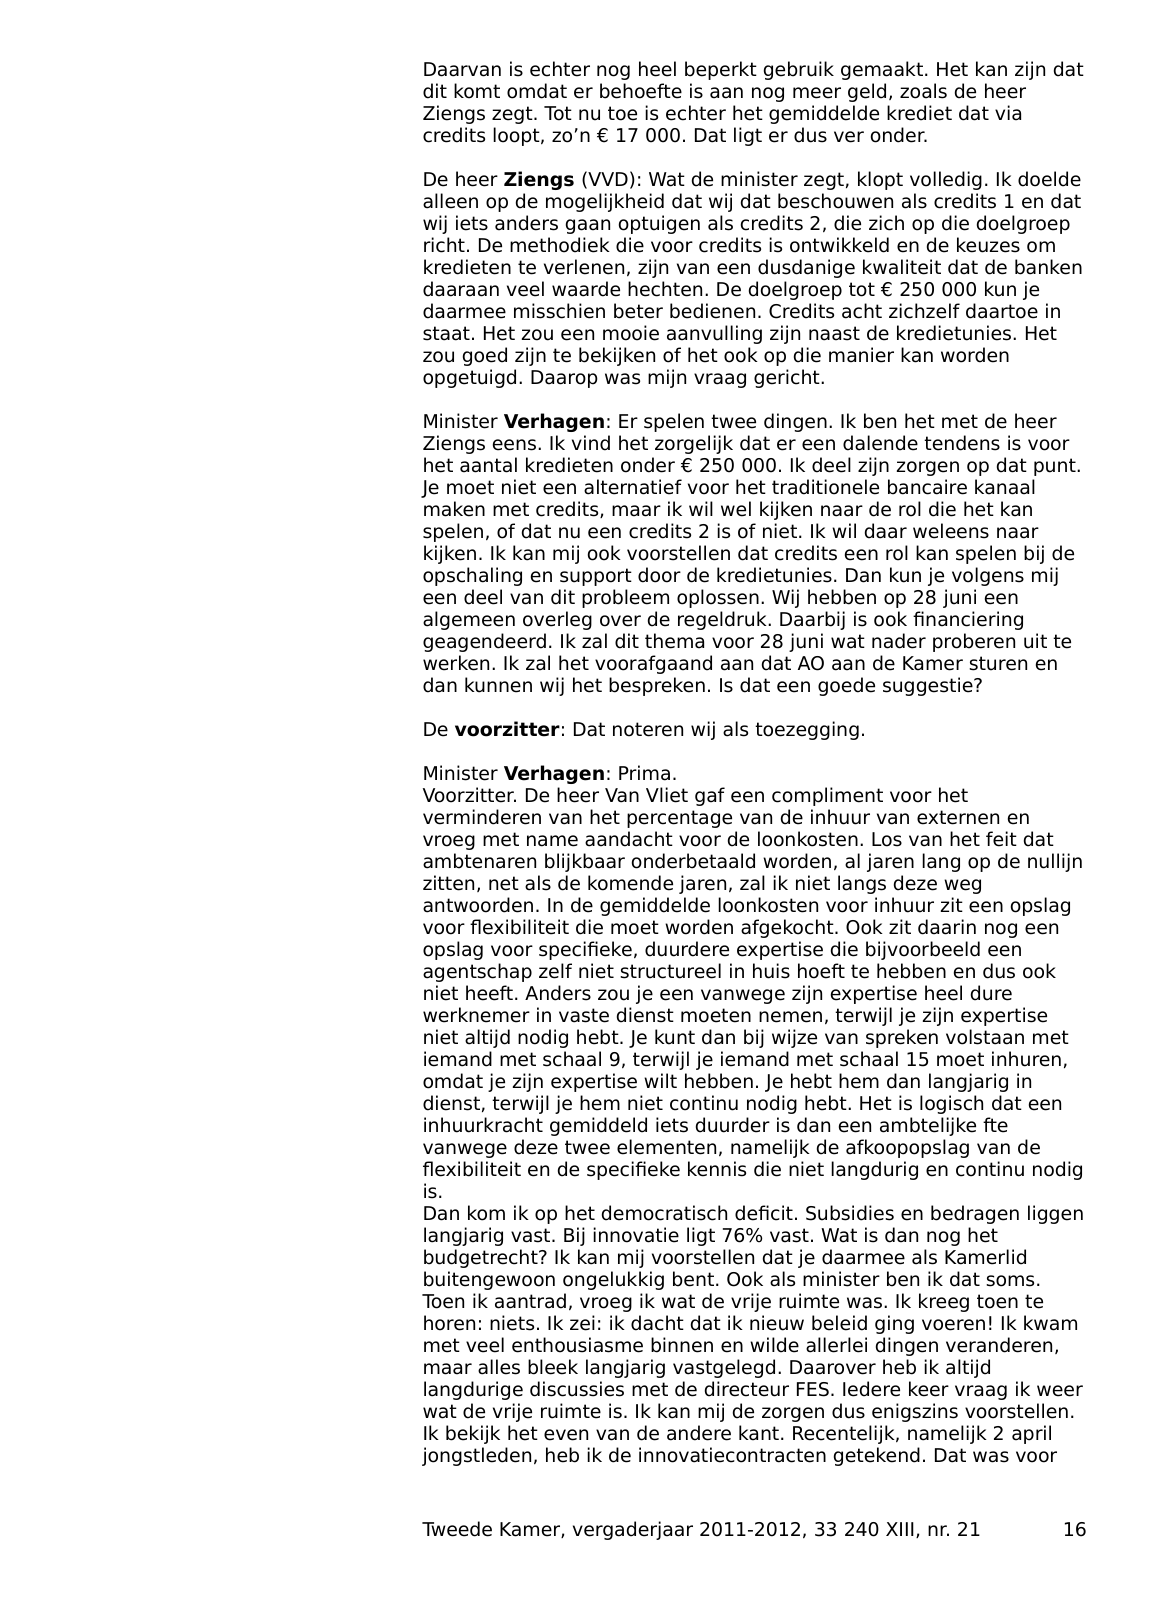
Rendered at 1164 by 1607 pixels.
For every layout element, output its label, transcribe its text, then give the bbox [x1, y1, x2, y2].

text Minister Verhagen: Prima. [422, 763, 1087, 785]
text Voorzitter. De heer Van Vliet gaf een compliment voor het verminderen van het percentage van de inhuur van externen en vroeg met name aandacht voor de loonkosten. Los van het feit dat ambtenaren blijkbaar onderbetaald worden, al jaren lang op de nullijn zitten, net als de komende jaren, zal ik niet langs deze weg antwoorden. In de gemiddelde loonkosten voor inhuur zit een opslag voor flexibiliteit die moet worden afgekocht. Ook zit daarin nog een opslag voor specifieke, duurdere expertise die bijvoorbeeld een agentschap zelf niet structureel in huis hoeft te hebben en dus ook niet heeft. Anders zou je een vanwege zijn expertise heel dure werknemer in vaste dienst moeten nemen, terwijl je zijn expertise niet altijd nodig hebt. Je kunt dan bij wijze van spreken volstaan met iemand met schaal 9, terwijl je iemand met schaal 15 moet inhuren, omdat je zijn expertise wilt hebben. Je hebt hem dan langjarig in dienst, terwijl je hem niet continu nodig hebt. Het is logisch dat een inhuurkracht gemiddeld iets duurder is dan een ambtelijke fte vanwege deze twee elementen, namelijk de afkoopopslag van de flexibiliteit en de specifieke kennis die niet langdurig en continu nodig is. [422, 785, 1087, 1203]
text Dan kom ik op het democratisch deficit. Subsidies en bedragen liggen langjarig vast. Bij innovatie ligt 76% vast. Wat is dan nog het budgetrecht? Ik kan mij voorstellen dat je daarmee als Kamerlid buitengewoon ongelukkig bent. Ook als minister ben ik dat soms. Toen ik aantrad, vroeg ik wat de vrije ruimte was. Ik kreeg toen te horen: niets. Ik zei: ik dacht dat ik nieuw beleid ging voeren! Ik kwam met veel enthousiasme binnen en wilde allerlei dingen veranderen, maar alles bleek langjarig vastgelegd. Daarover heb ik altijd langdurige discussies met de directeur FES. Iedere keer vraag ik weer wat de vrije ruimte is. Ik kan mij de zorgen dus enigszins voorstellen. Ik bekijk het even van de andere kant. Recentelijk, namelijk 2 april jongstleden, heb ik de innovatiecontracten getekend. Dat was voor [422, 1203, 1087, 1467]
text De voorzitter: Dat noteren wij als toezegging. [422, 719, 1087, 741]
text Daarvan is echter nog heel beperkt gebruik gemaakt. Het kan zijn dat dit komt omdat er behoefte is aan nog meer geld, zoals de heer Ziengs zegt. Tot nu toe is echter het gemiddelde krediet dat via credits loopt, zo’n € 17 000. Dat ligt er dus ver onder. [422, 59, 1087, 147]
text Minister Verhagen: Er spelen twee dingen. Ik ben het met de heer Ziengs eens. Ik vind het zorgelijk dat er een dalende tendens is voor het aantal kredieten onder € 250 000. Ik deel zijn zorgen op dat punt. Je moet niet een alternatief voor het traditionele bancaire kanaal maken met credits, maar ik wil wel kijken naar de rol die het kan spelen, of dat nu een credits 2 is of niet. Ik wil daar weleens naar kijken. Ik kan mij ook voorstellen dat credits een rol kan spelen bij de opschaling en support door de kredietunies. Dan kun je volgens mij een deel van dit probleem oplossen. Wij hebben op 28 juni een algemeen overleg over de regeldruk. Daarbij is ook financiering geagendeerd. Ik zal dit thema voor 28 juni wat nader proberen uit te werken. Ik zal het voorafgaand aan dat AO aan de Kamer sturen en dan kunnen wij het bespreken. Is dat een goede suggestie? [422, 411, 1087, 697]
text De heer Ziengs (VVD): Wat de minister zegt, klopt volledig. Ik doelde alleen op de mogelijkheid dat wij dat beschouwen als credits 1 en dat wij iets anders gaan optuigen als credits 2, die zich op die doelgroep richt. De methodiek die voor credits is ontwikkeld en de keuzes om kredieten te verlenen, zijn van een dusdanige kwaliteit dat de banken daaraan veel waarde hechten. De doelgroep tot € 250 000 kun je daarmee misschien beter bedienen. Credits acht zichzelf daartoe in staat. Het zou een mooie aanvulling zijn naast de kredietunies. Het zou goed zijn te bekijken of het ook op die manier kan worden opgetuigd. Daarop was mijn vraag gericht. [422, 169, 1087, 389]
